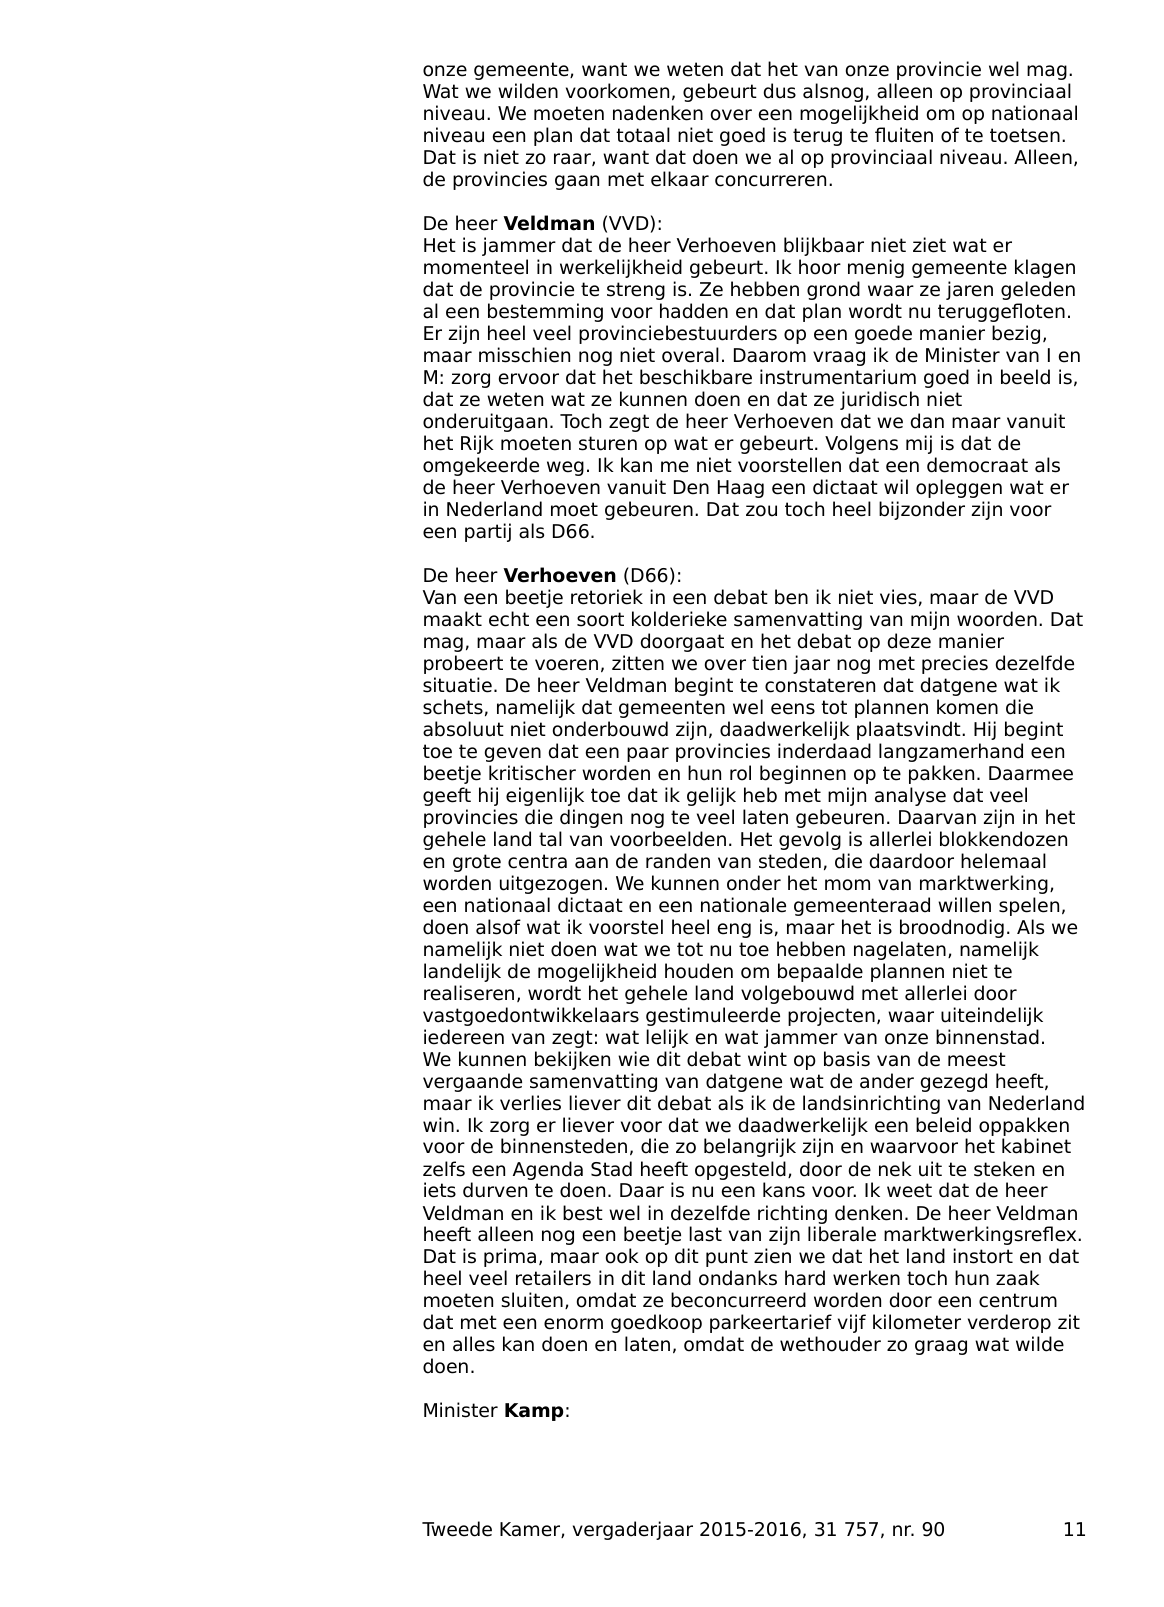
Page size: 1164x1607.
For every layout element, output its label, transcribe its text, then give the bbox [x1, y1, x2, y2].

text onze gemeente, want we weten dat het van onze provincie wel mag. Wat we wilden voorkomen, gebeurt dus alsnog, alleen op provinciaal niveau. We moeten nadenken over een mogelijkheid om op nationaal niveau een plan dat totaal niet goed is terug te fluiten of te toetsen. Dat is niet zo raar, want dat doen we al op provinciaal niveau. Alleen, de provincies gaan met elkaar concurreren. [422, 59, 1087, 191]
text De heer Veldman (VVD): [422, 213, 1087, 235]
text De heer Verhoeven (D66): [422, 565, 1087, 587]
text We kunnen bekijken wie dit debat wint op basis van de meest vergaande samenvatting van datgene wat de ander gezegd heeft, maar ik verlies liever dit debat als ik de landsinrichting van Nederland win. Ik zorg er liever voor dat we daadwerkelijk een beleid oppakken voor de binnensteden, die zo belangrijk zijn en waarvoor het kabinet zelfs een Agenda Stad heeft opgesteld, door de nek uit te steken en iets durven te doen. Daar is nu een kans voor. Ik weet dat de heer Veldman en ik best wel in dezelfde richting denken. De heer Veldman heeft alleen nog een beetje last van zijn liberale marktwerkingsreflex. Dat is prima, maar ook op dit punt zien we dat het land instort en dat heel veel retailers in dit land ondanks hard werken toch hun zaak moeten sluiten, omdat ze beconcurreerd worden door een centrum dat met een enorm goedkoop parkeertarief vijf kilometer verderop zit en alles kan doen en laten, omdat de wethouder zo graag wat wilde doen. [422, 1048, 1087, 1378]
text Minister Kamp: [422, 1400, 1087, 1422]
text Van een beetje retoriek in een debat ben ik niet vies, maar de VVD maakt echt een soort kolderieke samenvatting van mijn woorden. Dat mag, maar als de VVD doorgaat en het debat op deze manier probeert te voeren, zitten we over tien jaar nog met precies dezelfde situatie. De heer Veldman begint te constateren dat datgene wat ik schets, namelijk dat gemeenten wel eens tot plannen komen die absoluut niet onderbouwd zijn, daadwerkelijk plaatsvindt. Hij begint toe te geven dat een paar provincies inderdaad langzamerhand een beetje kritischer worden en hun rol beginnen op te pakken. Daarmee geeft hij eigenlijk toe dat ik gelijk heb met mijn analyse dat veel provincies die dingen nog te veel laten gebeuren. Daarvan zijn in het gehele land tal van voorbeelden. Het gevolg is allerlei blokkendozen en grote centra aan de randen van steden, die daardoor helemaal worden uitgezogen. We kunnen onder het mom van marktwerking, een nationaal dictaat en een nationale gemeenteraad willen spelen, doen alsof wat ik voorstel heel eng is, maar het is broodnodig. Als we namelijk niet doen wat we tot nu toe hebben nagelaten, namelijk landelijk de mogelijkheid houden om bepaalde plannen niet te realiseren, wordt het gehele land volgebouwd met allerlei door vastgoedontwikkelaars gestimuleerde projecten, waar uiteindelijk iedereen van zegt: wat lelijk en wat jammer van onze binnenstad. [422, 587, 1087, 1048]
text Het is jammer dat de heer Verhoeven blijkbaar niet ziet wat er momenteel in werkelijkheid gebeurt. Ik hoor menig gemeente klagen dat de provincie te streng is. Ze hebben grond waar ze jaren geleden al een bestemming voor hadden en dat plan wordt nu teruggefloten. Er zijn heel veel provinciebestuurders op een goede manier bezig, maar misschien nog niet overal. Daarom vraag ik de Minister van I en M: zorg ervoor dat het beschikbare instrumentarium goed in beeld is, dat ze weten wat ze kunnen doen en dat ze juridisch niet onderuitgaan. Toch zegt de heer Verhoeven dat we dan maar vanuit het Rijk moeten sturen op wat er gebeurt. Volgens mij is dat de omgekeerde weg. Ik kan me niet voorstellen dat een democraat als de heer Verhoeven vanuit Den Haag een dictaat wil opleggen wat er in Nederland moet gebeuren. Dat zou toch heel bijzonder zijn voor een partij als D66. [422, 235, 1087, 543]
